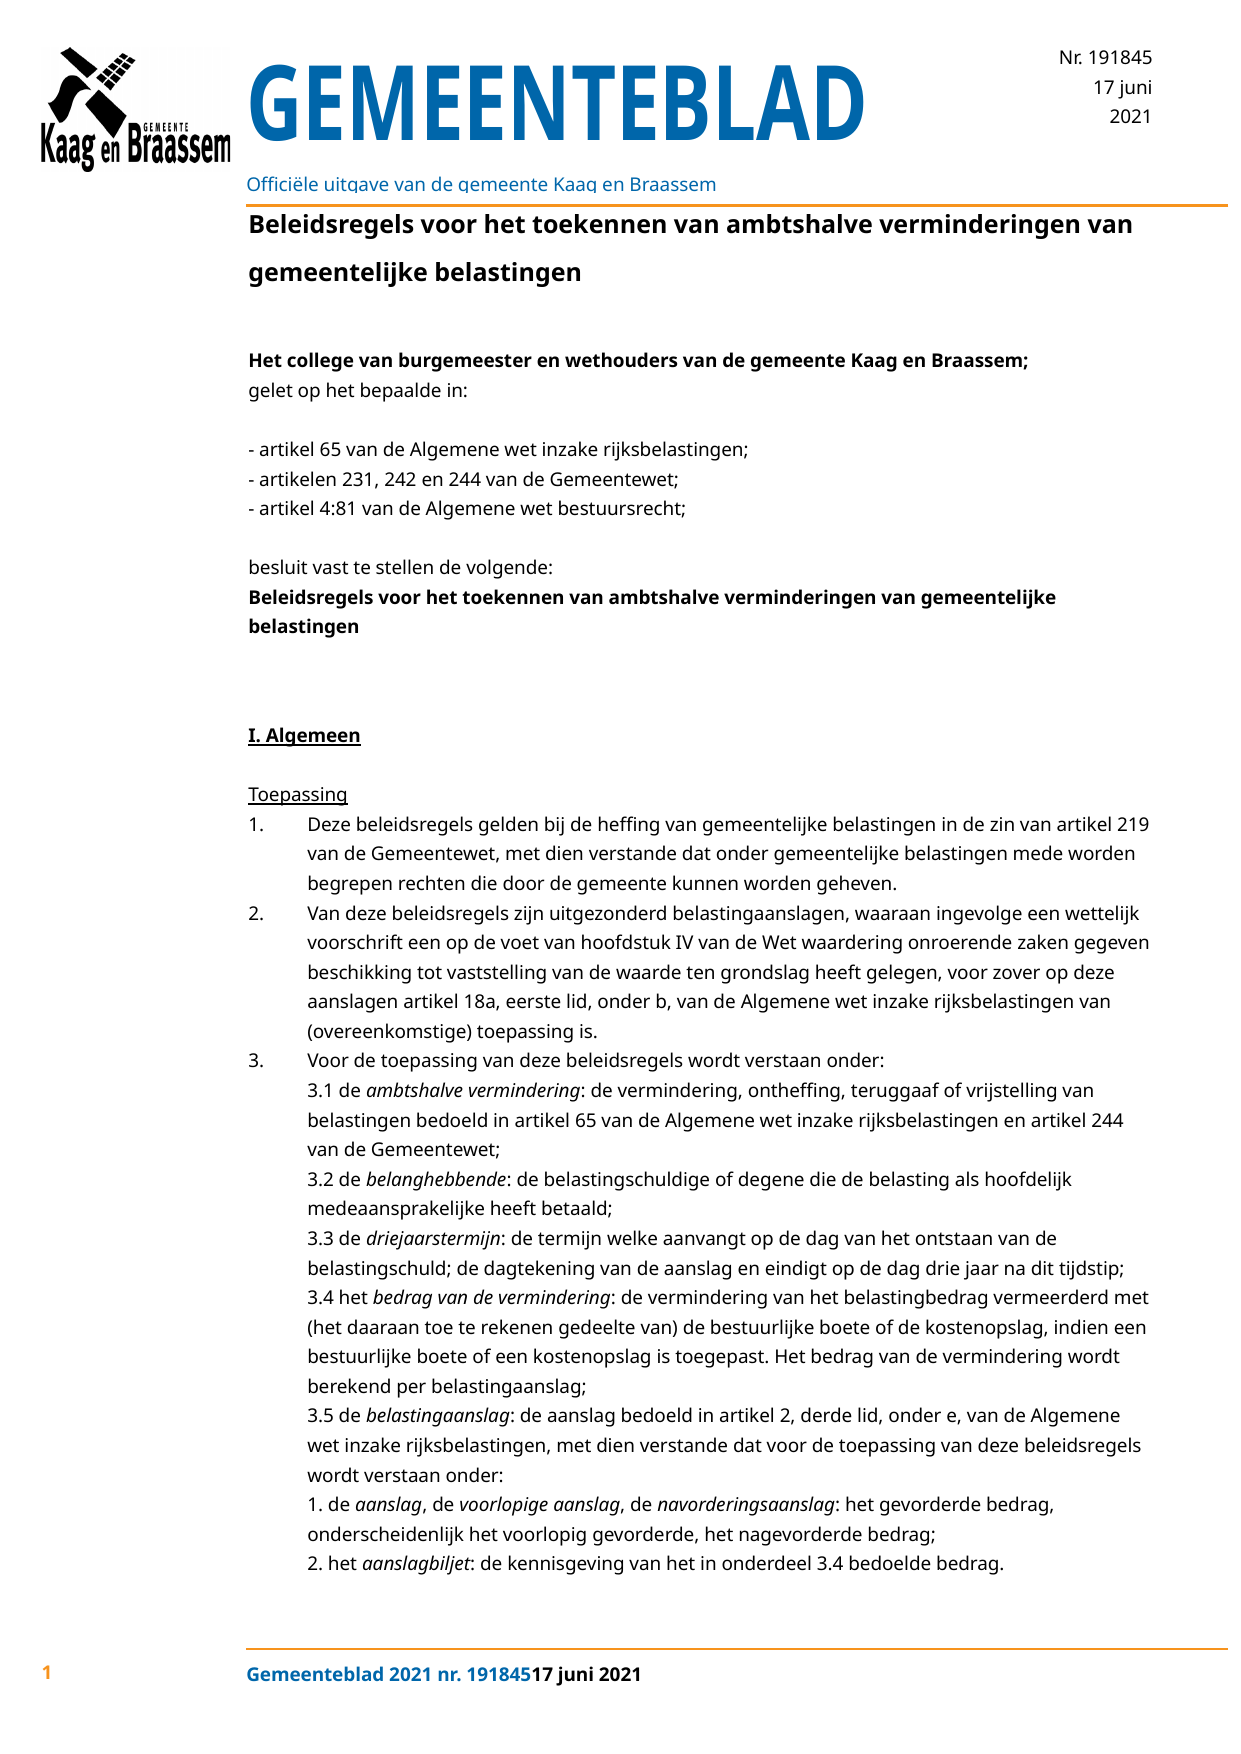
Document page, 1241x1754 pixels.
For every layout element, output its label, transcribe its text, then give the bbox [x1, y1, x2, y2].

text I. Algemeen [248, 722, 1152, 748]
text - artikel 4:81 van de Algemene wet bestuursrecht; [248, 495, 1152, 521]
list Voor de toepassing van deze beleidsregels wordt verstaan onder: [248, 1048, 1152, 1073]
text Beleidsregels voor het toekennen van ambtshalve verminderingen van gemeentelijke belastingen [248, 584, 1152, 639]
list 3.3 de driejaarstermijn: de termijn welke aanvangt op de dag van het ontstaan van de belastingschuld; de dagtekening van de aanslag en eindigt op de dag drie jaar na dit tijdstip; [248, 1225, 1152, 1280]
list Deze beleidsregels gelden bij de heffing van gemeentelijke belastingen in de zin van artikel 219 van de Gemeentewet, met dien verstande dat onder gemeentelijke belastingen mede worden begrepen rechten die door de gemeente kunnen worden geheven. [248, 811, 1152, 896]
list 1. de aanslag, de voorlopige aanslag, de navorderingsaanslag: het gevorderde bedrag, onderscheidenlijk het voorlopig gevorderde, het nagevorderde bedrag; [248, 1491, 1152, 1547]
list Van deze beleidsregels zijn uitgezonderd belastingaanslagen, waaraan ingevolge een wettelijk voorschrift een op de voet van hoofdstuk IV van de Wet waardering onroerende zaken gegeven beschikking tot vaststelling van de waarde ten grondslag heeft gelegen, voor zover op deze aanslagen artikel 18a, eerste lid, onder b, van de Algemene wet inzake rijksbelastingen van (overeenkomstige) toepassing is. [248, 900, 1152, 1044]
picture [41, 47, 231, 172]
text Beleidsregels voor het toekennen van ambtshalve verminderingen van gemeentelijke belastingen [248, 207, 1152, 288]
list 2. het aanslagbiljet: de kennisgeving van het in onderdeel 3.4 bedoelde bedrag. [248, 1551, 1152, 1576]
list 3.2 de belanghebbende: de belastingschuldige of degene die de belasting als hoofdelijk medeaansprakelijke heeft betaald; [248, 1166, 1152, 1221]
text - artikel 65 van de Algemene wet inzake rijksbelastingen; [248, 436, 1152, 462]
text gelet op het bepaalde in: [248, 377, 1152, 403]
text Het college van burgemeester en wethouders van de gemeente Kaag en Braassem; [248, 347, 1152, 373]
list 3.1 de ambtshalve vermindering: de vermindering, ontheffing, teruggaaf of vrijstelling van belastingen bedoeld in artikel 65 van de Algemene wet inzake rijksbelastingen en artikel 244 van de Gemeentewet; [248, 1077, 1152, 1162]
text besluit vast te stellen de volgende: [248, 554, 1152, 580]
text Toepassing [248, 781, 1152, 807]
text - artikelen 231, 242 en 244 van de Gemeentewet; [248, 466, 1152, 492]
list 3.5 de belastingaanslag: de aanslag bedoeld in artikel 2, derde lid, onder e, van de Algemene wet inzake rijksbelastingen, met dien verstande dat voor de toepassing van deze beleidsregels wordt verstaan onder: [248, 1403, 1152, 1487]
list 3.4 het bedrag van de vermindering: de vermindering van het belastingbedrag vermeerderd met (het daaraan toe te rekenen gedeelte van) de bestuurlijke boete of de kostenopslag, indien een bestuurlijke boete of een kostenopslag is toegepast. Het bedrag van de vermindering wordt berekend per belastingaanslag; [248, 1284, 1152, 1399]
